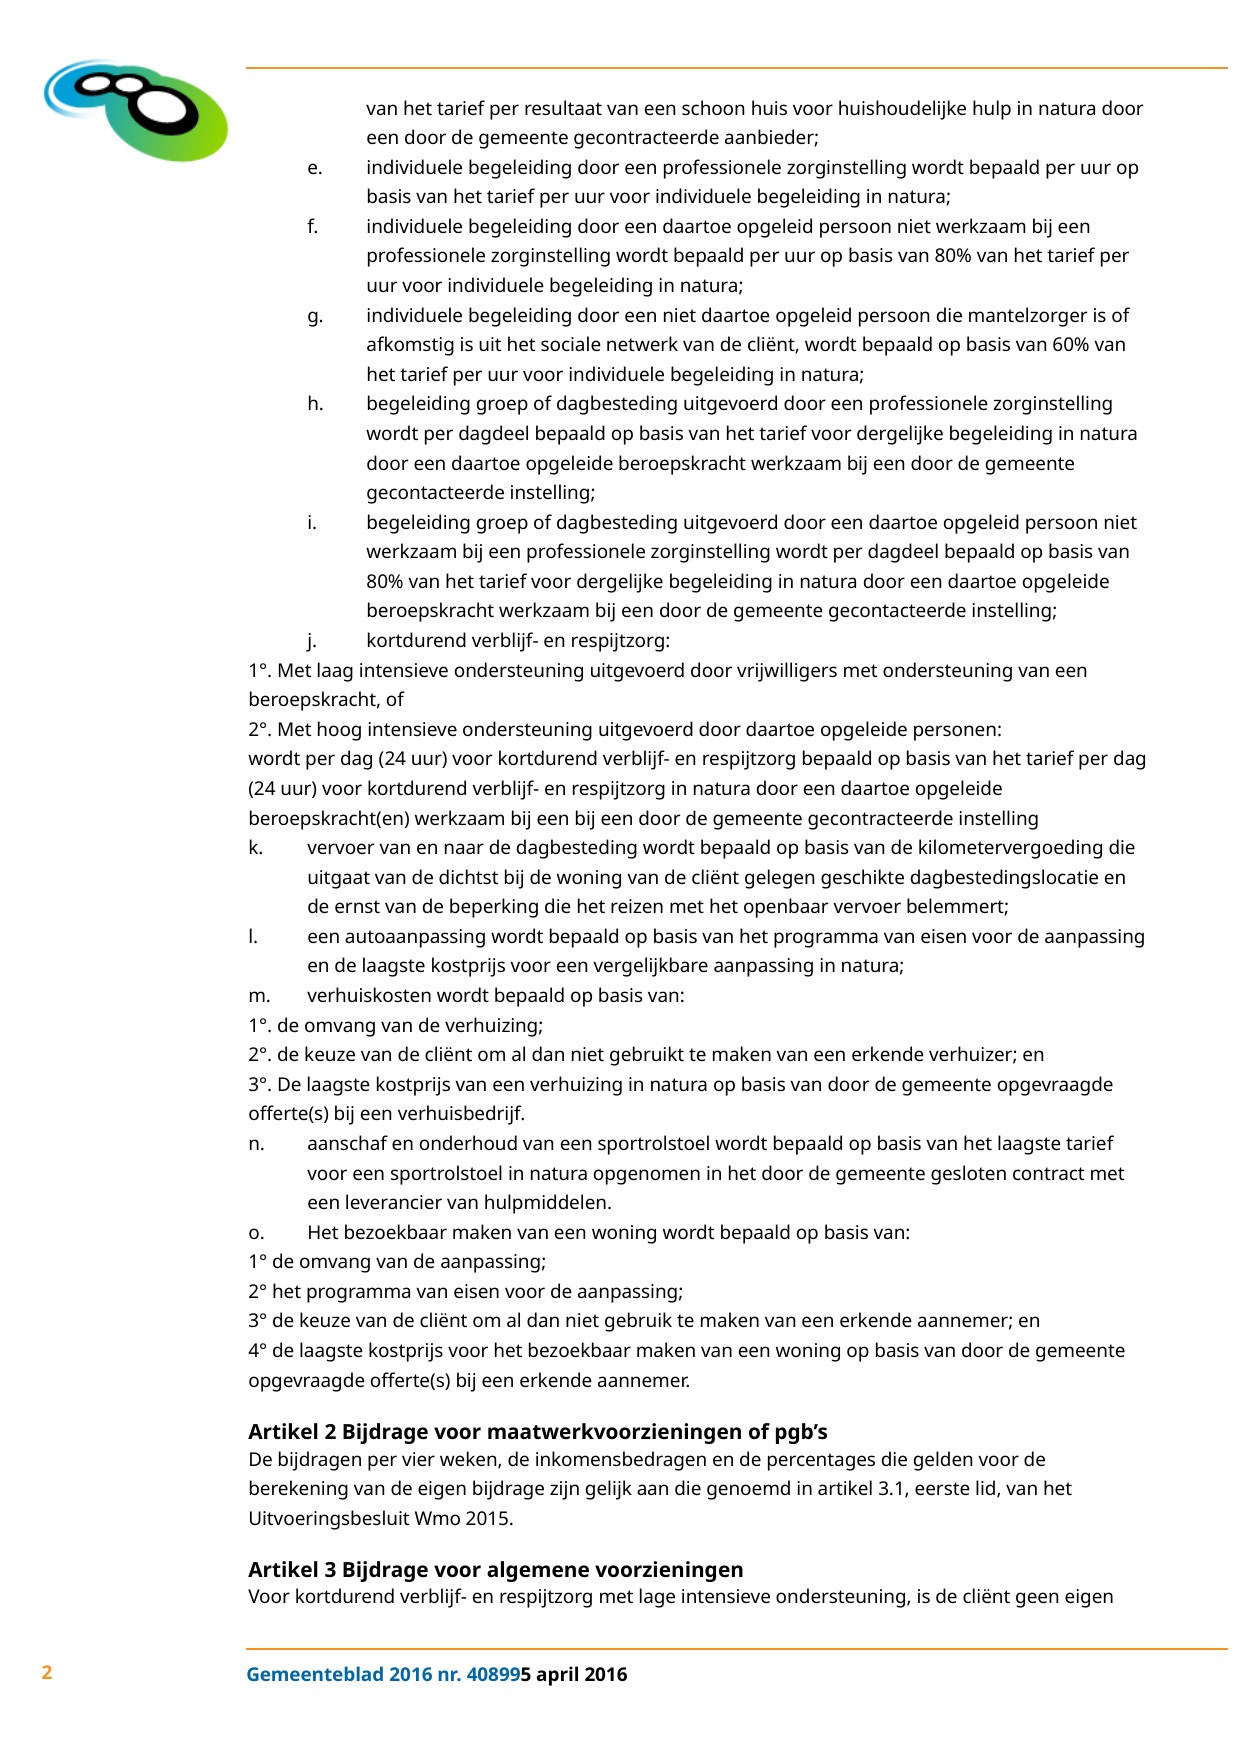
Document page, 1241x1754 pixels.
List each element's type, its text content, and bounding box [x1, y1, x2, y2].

list vervoer van en naar de dagbesteding wordt bepaald op basis van de kilometervergoeding die uitgaat van de dichtst bij de woning van de cliënt gelegen geschikte dagbestedingslocatie en de ernst van de beperking die het reizen met het openbaar vervoer belemmert; [248, 834, 1152, 919]
text 1° de omvang van de aanpassing; [248, 1248, 1152, 1274]
list Het bezoekbaar maken van een woning wordt bepaald op basis van: [248, 1219, 1152, 1245]
list begeleiding groep of dagbesteding uitgevoerd door een daartoe opgeleid persoon niet werkzaam bij een professionele zorginstelling wordt per dagdeel bepaald op basis van 80% van het tarief voor dergelijke begeleiding in natura door een daartoe opgeleide beroepskracht werkzaam bij een door de gemeente gecontacteerde instelling; [307, 509, 1152, 623]
text wordt per dag (24 uur) voor kortdurend verblijf- en respijtzorg bepaald op basis van het tarief per dag (24 uur) voor kortdurend verblijf- en respijtzorg in natura door een daartoe opgeleide beroepskracht(en) werkzaam bij een bij een door de gemeente gecontracteerde instelling [248, 746, 1152, 831]
text Voor kortdurend verblijf- en respijtzorg met lage intensieve ondersteuning, is de cliënt geen eigen [248, 1584, 1152, 1609]
list individuele begeleiding door een professionele zorginstelling wordt bepaald per uur op basis van het tarief per uur voor individuele begeleiding in natura; [307, 154, 1152, 209]
text 2°. de keuze van de cliënt om al dan niet gebruikt te maken van een erkende verhuizer; en [248, 1041, 1152, 1067]
text 1°. Met laag intensieve ondersteuning uitgevoerd door vrijwilligers met ondersteuning van een beroepskracht, of [248, 657, 1152, 712]
text 3°. De laagste kostprijs van een verhuizing in natura op basis van door de gemeente opgevraagde offerte(s) bij een verhuisbedrijf. [248, 1071, 1152, 1126]
text Artikel 3 Bijdrage voor algemene voorzieningen [248, 1555, 1152, 1584]
list kortdurend verblijf- en respijtzorg: [307, 627, 1152, 653]
text 2°. Met hoog intensieve ondersteuning uitgevoerd door daartoe opgeleide personen: [248, 716, 1152, 742]
list individuele begeleiding door een niet daartoe opgeleid persoon die mantelzorger is of afkomstig is uit het sociale netwerk van de cliënt, wordt bepaald op basis van 60% van het tarief per uur voor individuele begeleiding in natura; [307, 302, 1152, 387]
list van het tarief per resultaat van een schoon huis voor huishoudelijke hulp in natura door een door de gemeente gecontracteerde aanbieder; [307, 95, 1152, 150]
text De bijdragen per vier weken, de inkomensbedragen en de percentages die gelden voor de berekening van de eigen bijdrage zijn gelijk aan die genoemd in artikel 3.1, eerste lid, van het Uitvoeringsbesluit Wmo 2015. [248, 1446, 1152, 1531]
text 1°. de omvang van de verhuizing; [248, 1012, 1152, 1038]
list begeleiding groep of dagbesteding uitgevoerd door een professionele zorginstelling wordt per dagdeel bepaald op basis van het tarief voor dergelijke begeleiding in natura door een daartoe opgeleide beroepskracht werkzaam bij een door de gemeente gecontacteerde instelling; [307, 391, 1152, 505]
list aanschaf en onderhoud van een sportrolstoel wordt bepaald op basis van het laagste tarief voor een sportrolstoel in natura opgenomen in het door de gemeente gesloten contract met een leverancier van hulpmiddelen. [248, 1130, 1152, 1215]
text 4° de laagste kostprijs voor het bezoekbaar maken van een woning op basis van door de gemeente opgevraagde offerte(s) bij een erkende aannemer. [248, 1337, 1152, 1393]
picture [41, 47, 231, 172]
list individuele begeleiding door een daartoe opgeleid persoon niet werkzaam bij een professionele zorginstelling wordt bepaald per uur op basis van 80% van het tarief per uur voor individuele begeleiding in natura; [307, 213, 1152, 298]
list een autoaanpassing wordt bepaald op basis van het programma van eisen voor de aanpassing en de laagste kostprijs voor een vergelijkbare aanpassing in natura; [248, 923, 1152, 978]
text Artikel 2 Bijdrage voor maatwerkvoorzieningen of pgb’s [248, 1417, 1152, 1446]
text 3° de keuze van de cliënt om al dan niet gebruik te maken van een erkende aannemer; en [248, 1308, 1152, 1333]
text 2° het programma van eisen voor de aanpassing; [248, 1278, 1152, 1304]
list verhuiskosten wordt bepaald op basis van: [248, 982, 1152, 1008]
